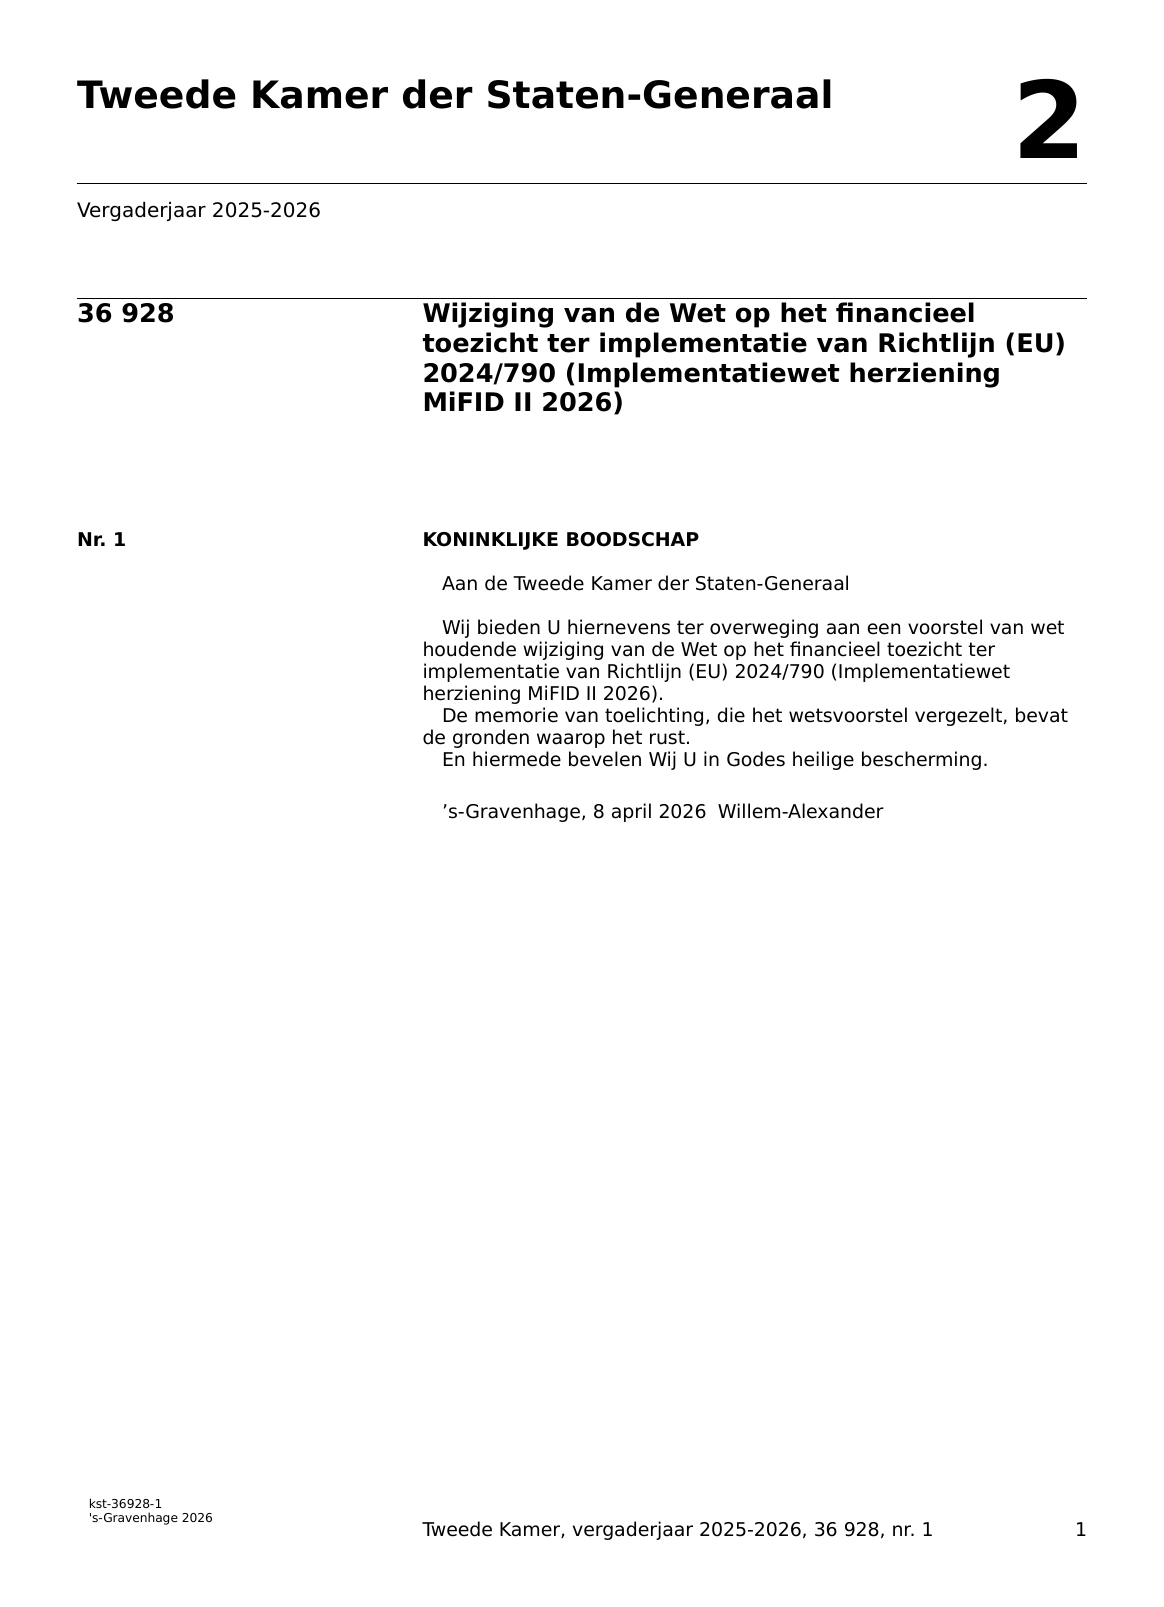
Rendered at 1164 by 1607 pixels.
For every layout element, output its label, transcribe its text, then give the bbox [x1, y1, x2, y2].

text Aan de Tweede Kamer der Staten-Generaal [422, 573, 1087, 595]
text Wij bieden U hiernevens ter overweging aan een voorstel van wet houdende wijziging van de Wet op het financieel toezicht ter implementatie van Richtlijn (EU) 2024/790 (Implementatiewet herziening MiFID II 2026). [422, 617, 1087, 705]
subtitle 36 928 Wijziging van de Wet op het financieel toezicht ter implementatie van Richtlijn (EU) 2024/790 (Implementatiewet herziening MiFID II 2026) [77, 299, 1087, 418]
text En hiermede bevelen Wij U in Godes heilige bescherming. [422, 749, 1087, 771]
table_cell Vergaderjaar 2025-2026 [77, 184, 1087, 298]
table_header Tweede Kamer der Staten-Generaal [77, 59, 886, 183]
text De memorie van toelichting, die het wetsvoorstel vergezelt, bevat de gronden waarop het rust. [422, 705, 1087, 749]
text 's-Gravenhage 2026 [88, 1511, 323, 1525]
table_header 2 [886, 59, 1087, 183]
text kst-36928-1 [88, 1497, 323, 1511]
subtitle Nr. 1 KONINKLIJKE BOODSCHAP [77, 529, 1087, 551]
text ’s-Gravenhage, 8 april 2026 Willem-Alexander [422, 801, 1087, 823]
